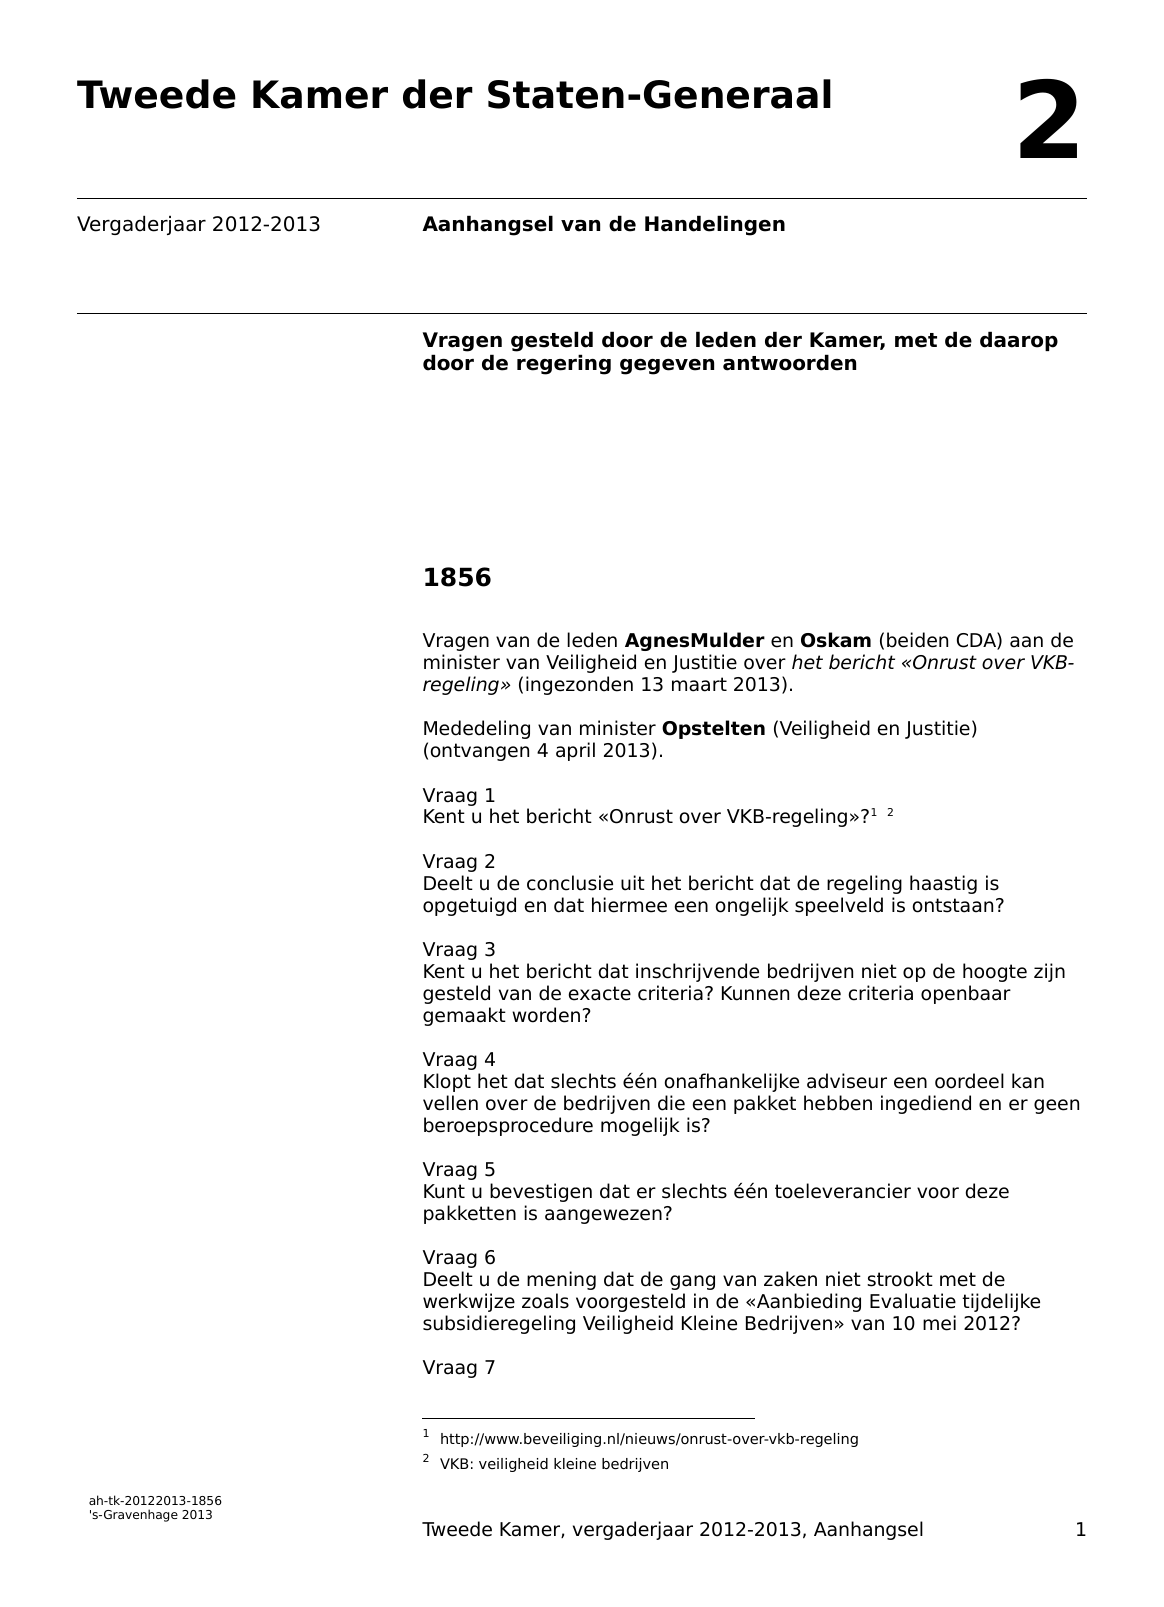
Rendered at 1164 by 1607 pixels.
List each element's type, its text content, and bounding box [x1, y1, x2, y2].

text 1856 [422, 563, 1087, 592]
text Deelt u de conclusie uit het bericht dat de regeling haastig is opgetuigd en dat hiermee een ongelijk speelveld is ontstaan? [422, 873, 1087, 917]
text Mededeling van minister Opstelten (Veiligheid en Justitie) (ontvangen 4 april 2013). [422, 718, 1087, 762]
table_cell [77, 314, 422, 375]
text Vraag 5 [422, 1159, 1087, 1181]
table_cell Vergaderjaar 2012-2013 [77, 199, 422, 313]
text Kunt u bevestigen dat er slechts één toeleverancier voor deze pakketten is aangewezen? [422, 1181, 1087, 1225]
text Vraag 2 [422, 851, 1087, 873]
text Klopt het dat slechts één onafhankelijke adviseur een oordeel kan vellen over de bedrijven die een pakket hebben ingediend en er geen beroepsprocedure mogelijk is? [422, 1071, 1087, 1137]
text ah-tk-20122013-1856 [88, 1494, 323, 1508]
text http://www.beveiliging.nl/nieuws/onrust-over-vkb-regeling [422, 1427, 1087, 1449]
text 's-Gravenhage 2013 [88, 1508, 323, 1522]
text Vraag 1 [422, 784, 1087, 806]
table_cell Vragen gesteld door de leden der Kamer, met de daarop door de regering gegeven antwoorden [422, 314, 1087, 375]
text Vragen van de leden AgnesMulder en Oskam (beiden CDA) aan de minister van Veiligheid en Justitie over het bericht «Onrust over VKB-regeling» (ingezonden 13 maart 2013). [422, 630, 1087, 696]
text Vraag 7 [422, 1357, 1087, 1379]
text Vraag 3 [422, 939, 1087, 961]
table_header 2 [886, 59, 1087, 198]
text Vraag 4 [422, 1049, 1087, 1071]
text Kent u het bericht «Onrust over VKB-regeling»? [422, 806, 1087, 828]
text Vraag 6 [422, 1247, 1087, 1269]
text Deelt u de mening dat de gang van zaken niet strookt met de werkwijze zoals voorgesteld in de «Aanbieding Evaluatie tijdelijke subsidieregeling Veiligheid Kleine Bedrijven» van 10 mei 2012? [422, 1269, 1087, 1335]
table_header Tweede Kamer der Staten-Generaal [77, 59, 886, 198]
text Kent u het bericht dat inschrijvende bedrijven niet op de hoogte zijn gesteld van de exacte criteria? Kunnen deze criteria openbaar gemaakt worden? [422, 961, 1087, 1027]
text VKB: veiligheid kleine bedrijven [422, 1452, 1087, 1474]
table_cell Aanhangsel van de Handelingen [422, 199, 1087, 313]
